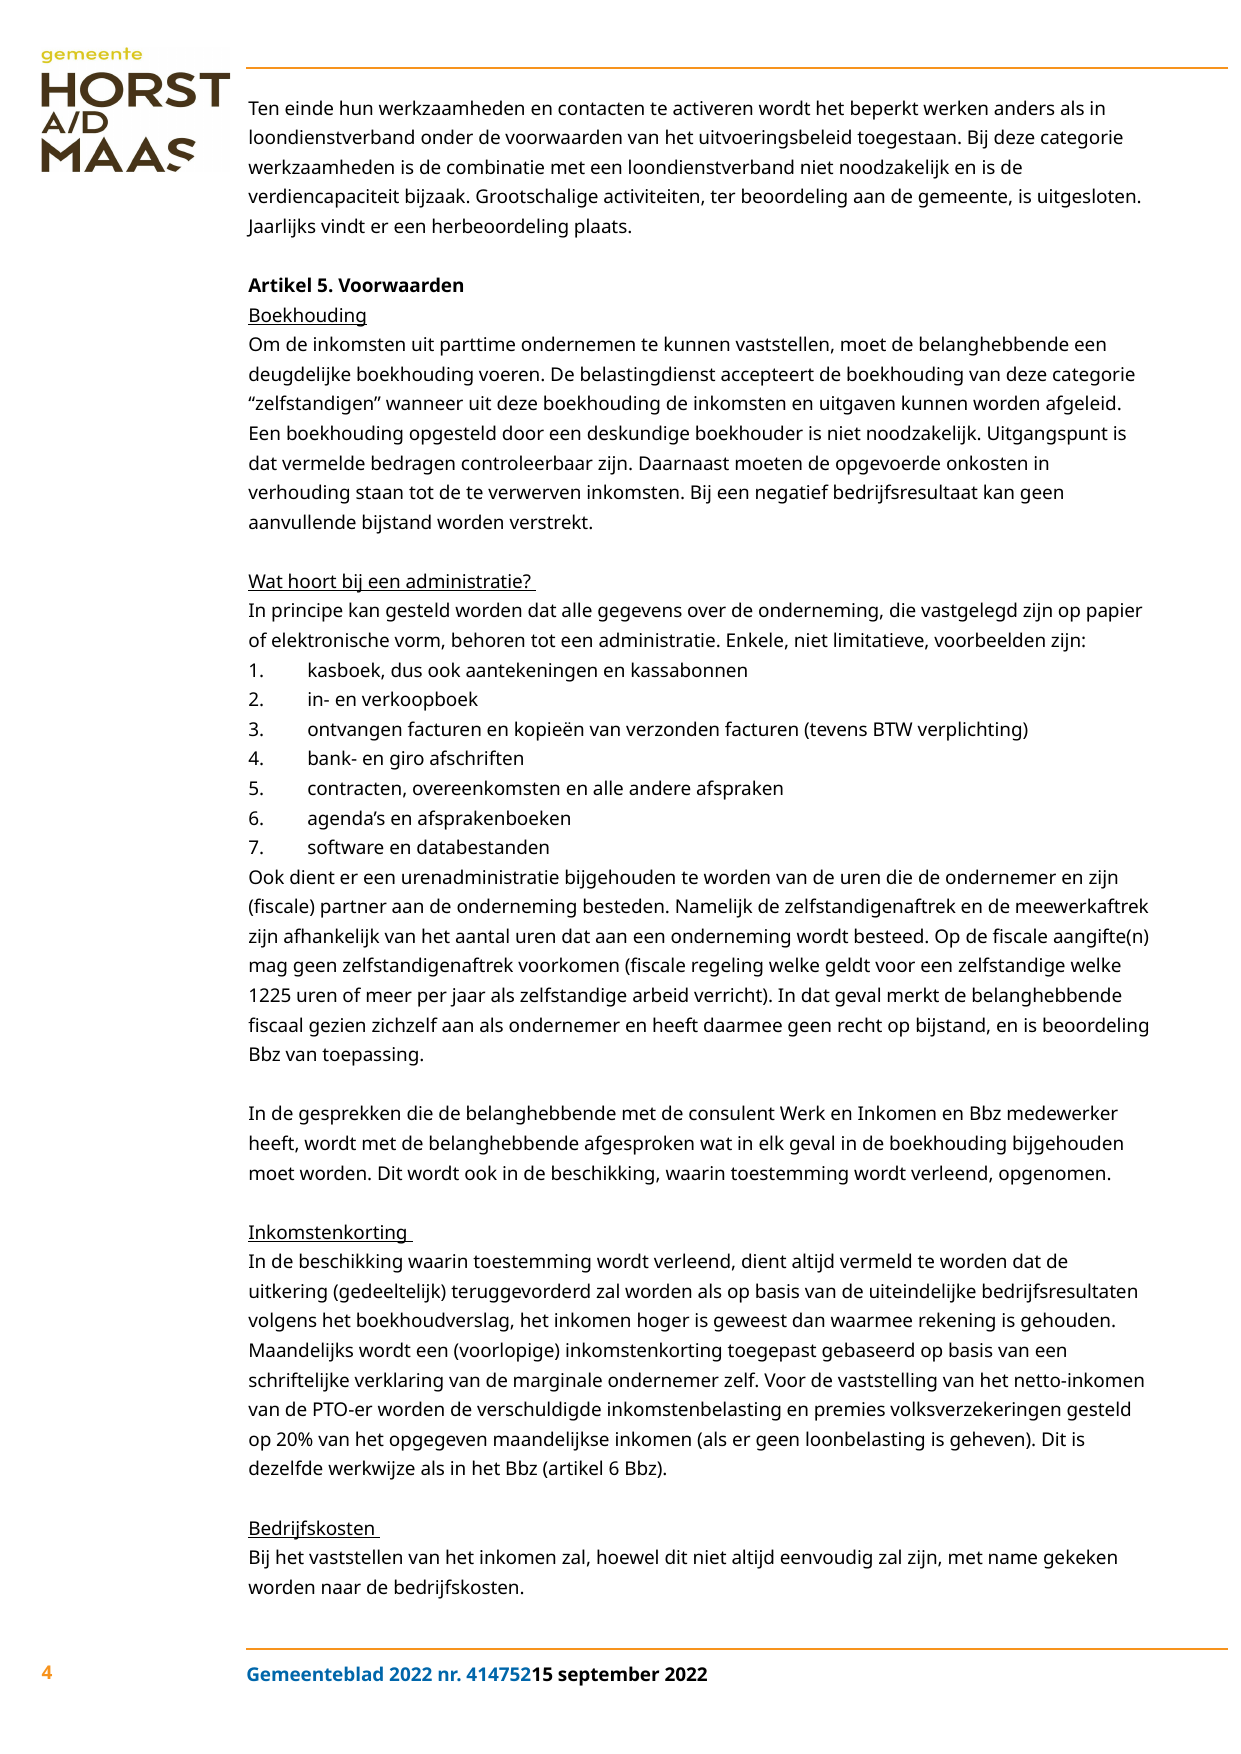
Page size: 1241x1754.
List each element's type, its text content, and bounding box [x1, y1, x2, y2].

text Boekhouding [248, 302, 1152, 328]
list kasboek, dus ook aantekeningen en kassabonnen [248, 657, 1152, 683]
list bank- en giro afschriften [248, 746, 1152, 771]
list in- en verkoopboek [248, 686, 1152, 712]
text Om de inkomsten uit parttime ondernemen te kunnen vaststellen, moet de belanghebbende een deugdelijke boekhouding voeren. De belastingdienst accepteert de boekhouding van deze categorie “zelfstandigen” wanneer uit deze boekhouding de inkomsten en uitgaven kunnen worden afgeleid. Een boekhouding opgesteld door een deskundige boekhouder is niet noodzakelijk. Uitgangspunt is dat vermelde bedragen controleerbaar zijn. Daarnaast moeten de opgevoerde onkosten in verhouding staan tot de te verwerven inkomsten. Bij een negatief bedrijfsresultaat kan geen aanvullende bijstand worden verstrekt. [248, 331, 1152, 535]
text Wat hoort bij een administratie? [248, 568, 1152, 594]
text In principe kan gesteld worden dat alle gegevens over de onderneming, die vastgelegd zijn op papier of elektronische vorm, behoren tot een administratie. Enkele, niet limitatieve, voorbeelden zijn: [248, 598, 1152, 653]
text Ook dient er een urenadministratie bijgehouden te worden van de uren die de ondernemer en zijn (fiscale) partner aan de onderneming besteden. Namelijk de zelfstandigenaftrek en de meewerkaftrek zijn afhankelijk van het aantal uren dat aan een onderneming wordt besteed. Op de fiscale aangifte(n) mag geen zelfstandigenaftrek voorkomen (fiscale regeling welke geldt voor een zelfstandige welke 1225 uren of meer per jaar als zelfstandige arbeid verricht). In dat geval merkt de belanghebbende fiscaal gezien zichzelf aan als ondernemer en heeft daarmee geen recht op bijstand, en is beoordeling Bbz van toepassing. [248, 864, 1152, 1067]
list agenda’s en afsprakenboeken [248, 805, 1152, 831]
list contracten, overeenkomsten en alle andere afspraken [248, 775, 1152, 801]
list ontvangen facturen en kopieën van verzonden facturen (tevens BTW verplichting) [248, 716, 1152, 742]
list software en databestanden [248, 834, 1152, 860]
text Ten einde hun werkzaamheden en contacten te activeren wordt het beperkt werken anders als in loondienstverband onder de voorwaarden van het uitvoeringsbeleid toegestaan. Bij deze categorie werkzaamheden is de combinatie met een loondienstverband niet noodzakelijk en is de verdiencapaciteit bijzaak. Grootschalige activiteiten, ter beoordeling aan de gemeente, is uitgesloten. Jaarlijks vindt er een herbeoordeling plaats. [248, 95, 1152, 239]
picture [41, 47, 231, 172]
text In de gesprekken die de belanghebbende met de consulent Werk en Inkomen en Bbz medewerker heeft, wordt met de belanghebbende afgesproken wat in elk geval in de boekhouding bijgehouden moet worden. Dit wordt ook in de beschikking, waarin toestemming wordt verleend, opgenomen. [248, 1101, 1152, 1186]
text Bedrijfskosten [248, 1515, 1152, 1541]
text Inkomstenkorting [248, 1219, 1152, 1245]
text Artikel 5. Voorwaarden [248, 272, 1152, 298]
text Bij het vaststellen van het inkomen zal, hoewel dit niet altijd eenvoudig zal zijn, met name gekeken worden naar de bedrijfskosten. [248, 1544, 1152, 1600]
text In de beschikking waarin toestemming wordt verleend, dient altijd vermeld te worden dat de uitkering (gedeeltelijk) teruggevorderd zal worden als op basis van de uiteindelijke bedrijfsresultaten volgens het boekhoudverslag, het inkomen hoger is geweest dan waarmee rekening is gehouden. Maandelijks wordt een (voorlopige) inkomstenkorting toegepast gebaseerd op basis van een schriftelijke verklaring van de marginale ondernemer zelf. Voor de vaststelling van het netto-inkomen van de PTO-er worden de verschuldigde inkomstenbelasting en premies volksverzekeringen gesteld op 20% van het opgegeven maandelijkse inkomen (als er geen loonbelasting is geheven). Dit is dezelfde werkwijze als in het Bbz (artikel 6 Bbz). [248, 1248, 1152, 1481]
